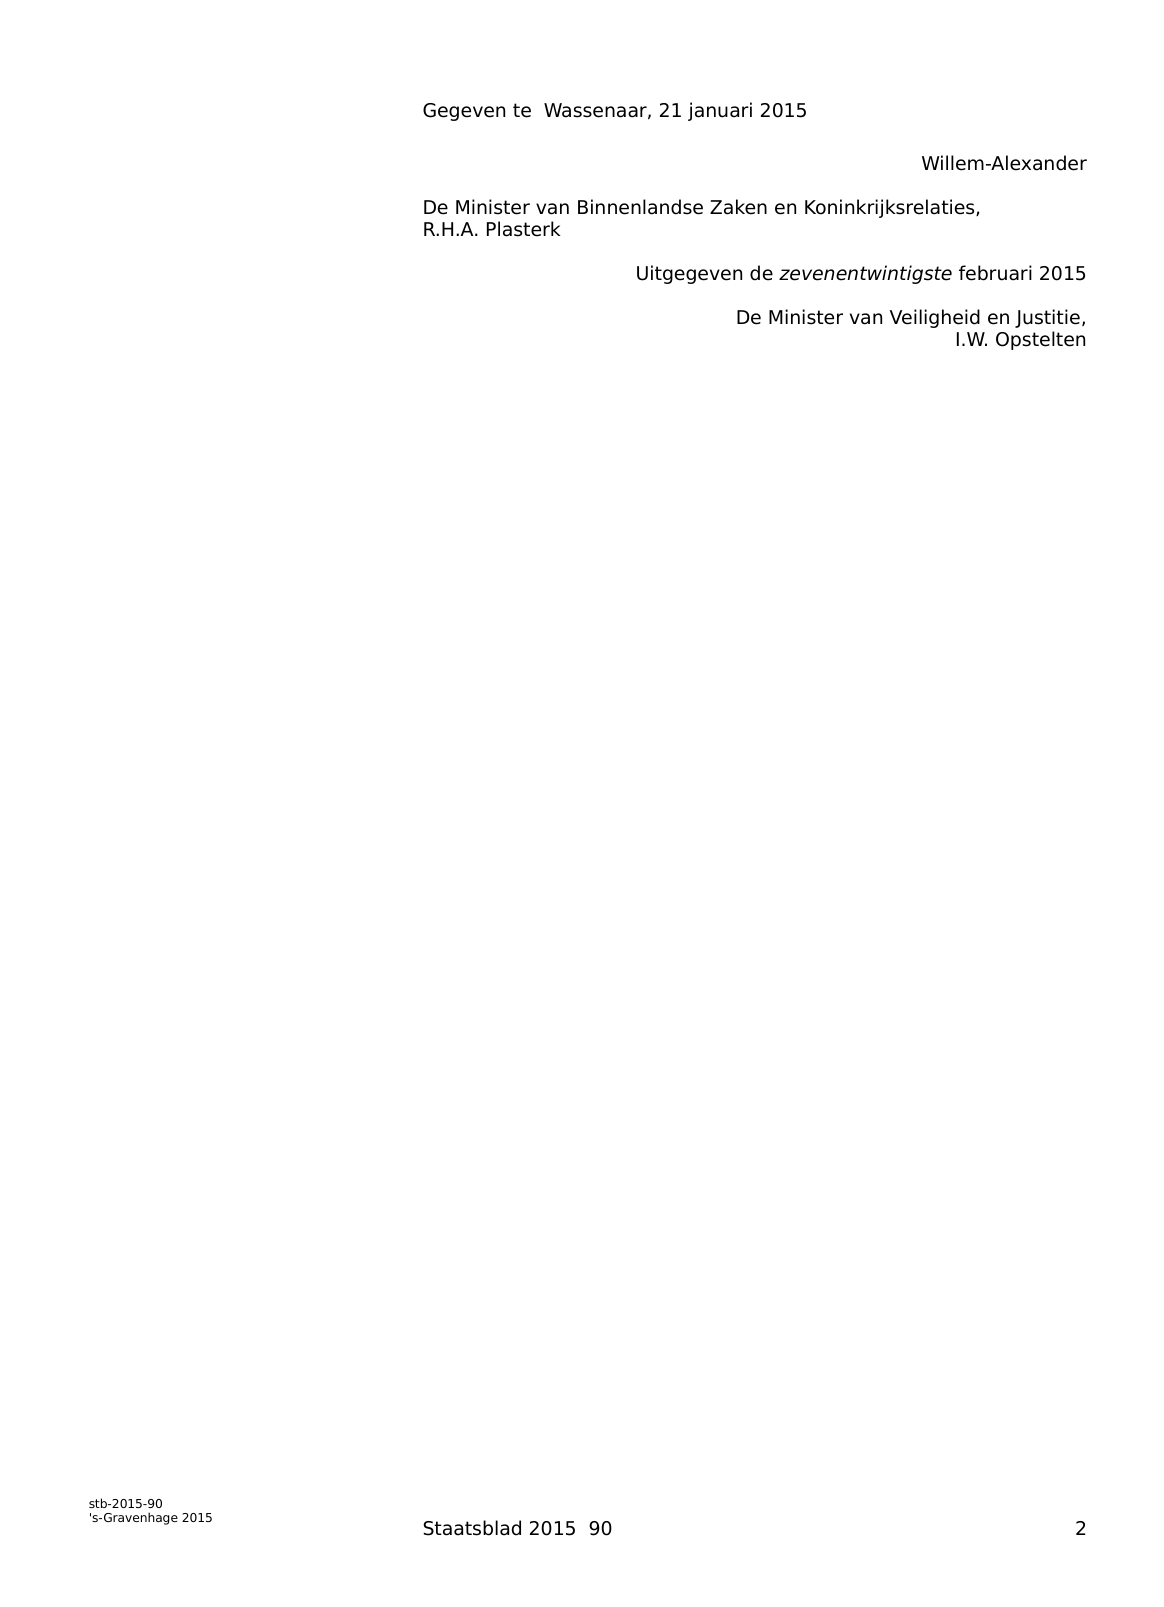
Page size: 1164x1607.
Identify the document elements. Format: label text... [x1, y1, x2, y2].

text 's-Gravenhage 2015 [88, 1511, 323, 1525]
text De Minister van Binnenlandse Zaken en Koninkrijksrelaties, R.H.A. Plasterk [422, 197, 1087, 241]
text De Minister van Veiligheid en Justitie, I.W. Opstelten [422, 307, 1087, 351]
text stb-2015-90 [88, 1497, 323, 1511]
text Gegeven te Wassenaar, 21 januari 2015 [422, 100, 1087, 122]
text Uitgegeven de zevenentwintigste februari 2015 [422, 263, 1087, 285]
text Willem-Alexander [422, 152, 1087, 174]
